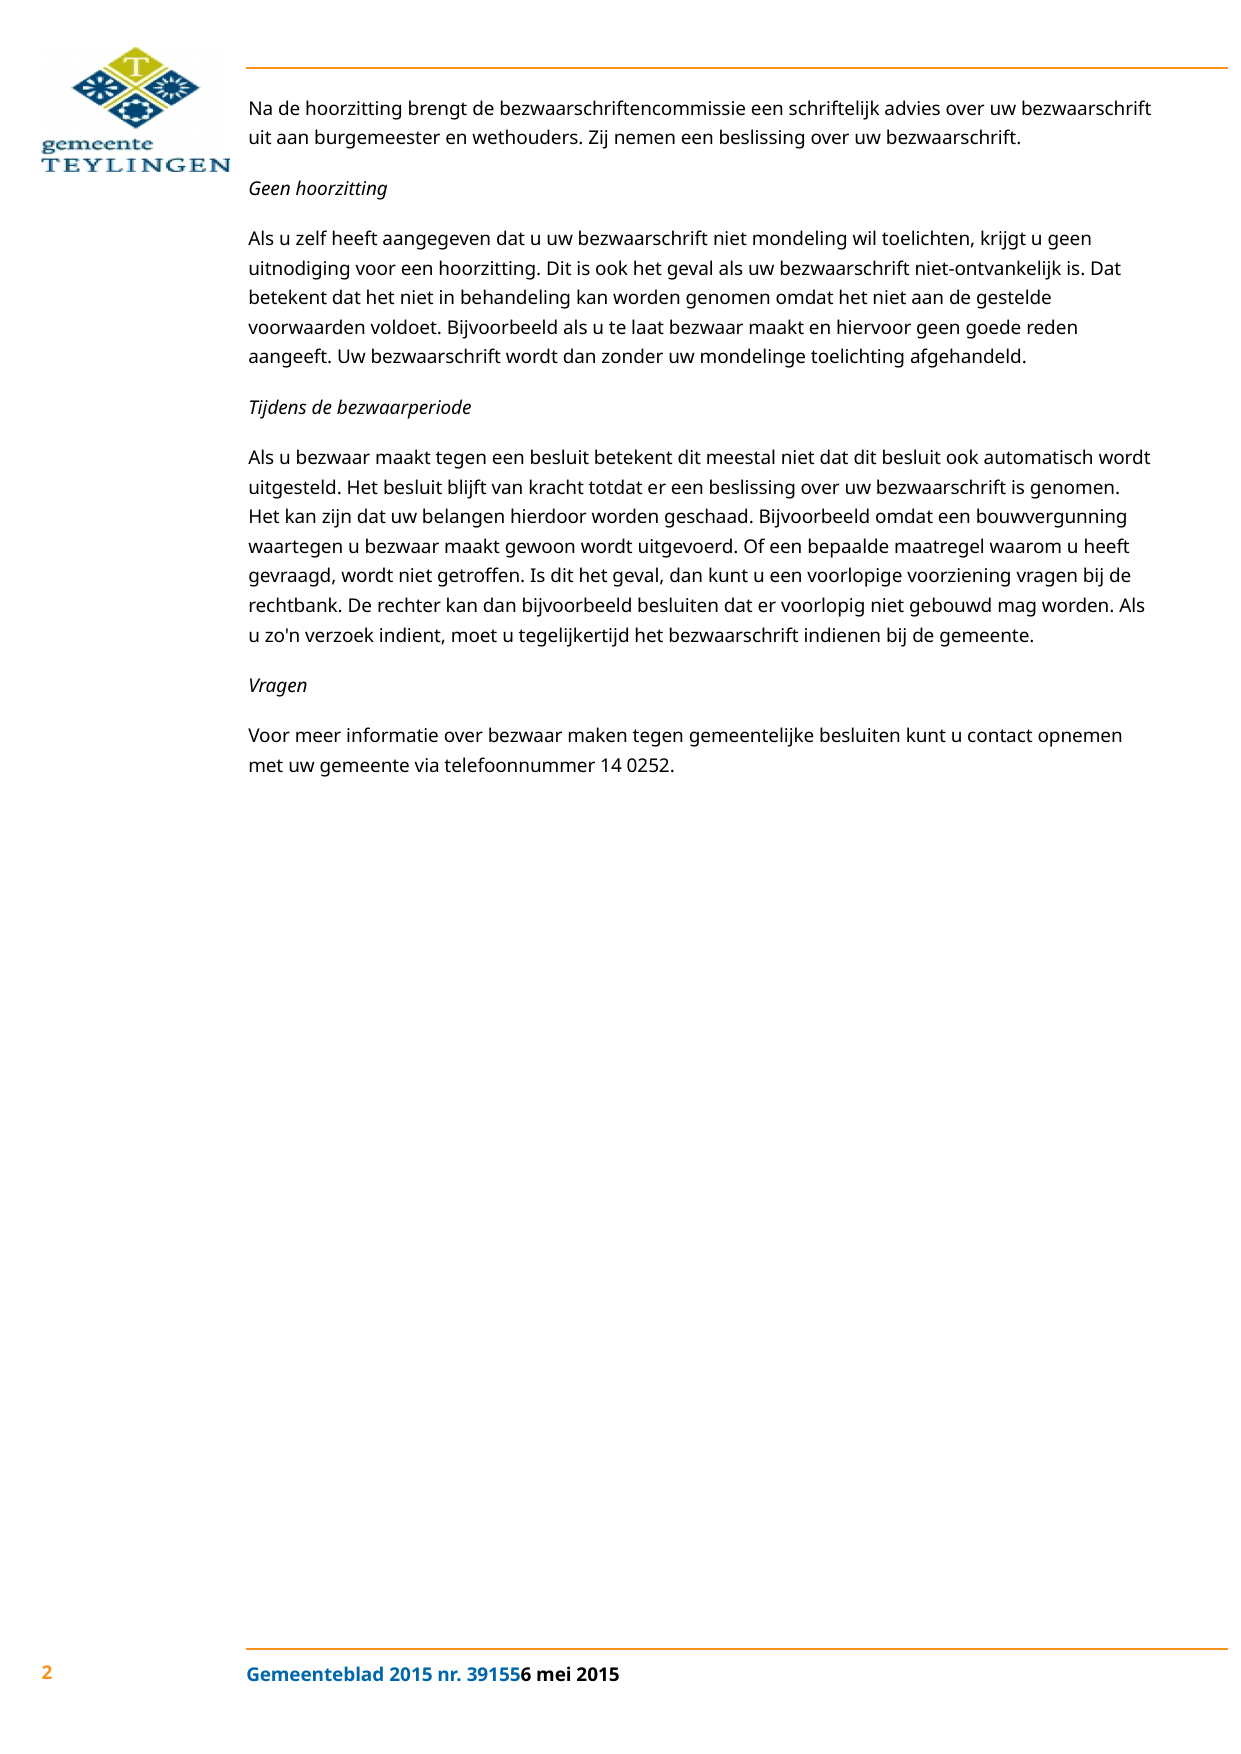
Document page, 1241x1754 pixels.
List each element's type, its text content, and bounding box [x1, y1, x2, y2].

text Vragen [248, 672, 1152, 698]
text Als u zelf heeft aangegeven dat u uw bezwaarschrift niet mondeling wil toelichten, krijgt u geen uitnodiging voor een hoorzitting. Dit is ook het geval als uw bezwaarschrift niet-ontvankelijk is. Dat betekent dat het niet in behandeling kan worden genomen omdat het niet aan de gestelde voorwaarden voldoet. Bijvoorbeeld als u te laat bezwaar maakt en hiervoor geen goede reden aangeeft. Uw bezwaarschrift wordt dan zonder uw mondelinge toelichting afgehandeld. [248, 225, 1152, 369]
text Voor meer informatie over bezwaar maken tegen gemeentelijke besluiten kunt u contact opnemen met uw gemeente via telefoonnummer 14 0252. [248, 723, 1152, 778]
text Als u bezwaar maakt tegen een besluit betekent dit meestal niet dat dit besluit ook automatisch wordt uitgesteld. Het besluit blijft van kracht totdat er een beslissing over uw bezwaarschrift is genomen. Het kan zijn dat uw belangen hierdoor worden geschaad. Bijvoorbeeld omdat een bouwvergunning waartegen u bezwaar maakt gewoon wordt uitgevoerd. Of een bepaalde maatregel waarom u heeft gevraagd, wordt niet getroffen. Is dit het geval, dan kunt u een voorlopige voorziening vragen bij de rechtbank. De rechter kan dan bijvoorbeeld besluiten dat er voorlopig niet gebouwd mag worden. Als u zo'n verzoek indient, moet u tegelijkertijd het bezwaarschrift indienen bij de gemeente. [248, 444, 1152, 648]
picture [41, 47, 231, 172]
text Geen hoorzitting [248, 175, 1152, 201]
text Tijdens de bezwaarperiode [248, 394, 1152, 420]
text Na de hoorzitting brengt de bezwaarschriftencommissie een schriftelijk advies over uw bezwaarschrift uit aan burgemeester en wethouders. Zij nemen een beslissing over uw bezwaarschrift. [248, 95, 1152, 150]
